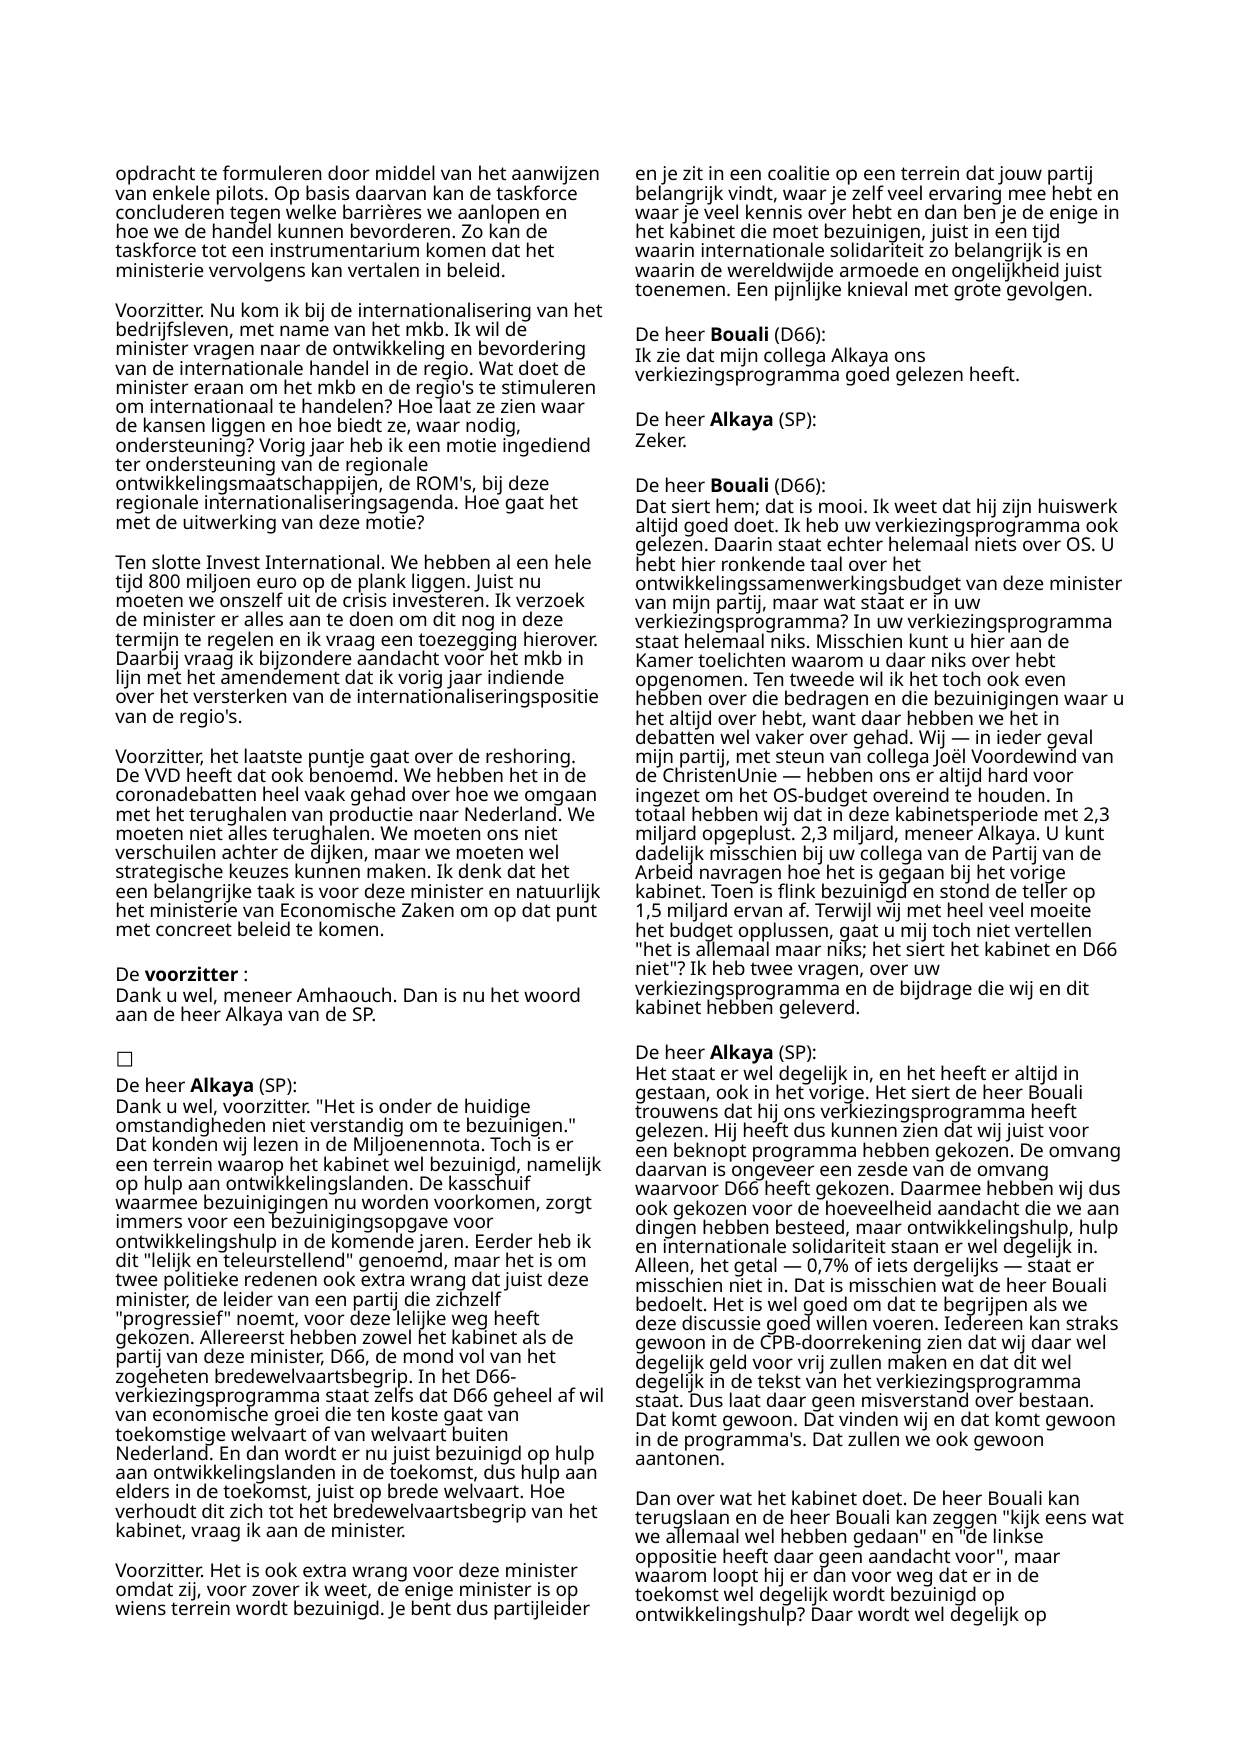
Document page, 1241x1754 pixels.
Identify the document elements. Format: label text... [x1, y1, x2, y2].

text De heer Alkaya (SP): [635, 1039, 1125, 1064]
text Dank u wel, meneer Amhaouch. Dan is nu het woord aan de heer Alkaya van de SP. [115, 987, 605, 1026]
text De heer Alkaya (SP): [115, 1072, 605, 1098]
text Dan over wat het kabinet doet. De heer Bouali kan terugslaan en de heer Bouali kan zeggen "kijk eens wat we allemaal wel hebben gedaan" en "de linkse oppositie heeft daar geen aandacht voor", maar waarom loopt hij er dan voor weg dat er in de toekomst wel degelijk wordt bezuinigd op ontwikkelingshulp? Daar wordt wel degelijk op [635, 1490, 1125, 1625]
text Dat siert hem; dat is mooi. Ik weet dat hij zijn huiswerk altijd goed doet. Ik heb uw verkiezingsprogramma ook gelezen. Daarin staat echter helemaal niets over OS. U hebt hier ronkende taal over het ontwikkelingssamenwerkingsbudget van deze minister van mijn partij, maar wat staat er in uw verkiezingsprogramma? In uw verkiezingsprogramma staat helemaal niks. Misschien kunt u hier aan de Kamer toelichten waarom u daar niks over hebt opgenomen. Ten tweede wil ik het toch ook even hebben over die bedragen en die bezuinigingen waar u het altijd over hebt, want daar hebben we het in debatten wel vaker over gehad. Wij — in ieder geval mijn partij, met steun van collega Joël Voordewind van de ChristenUnie — hebben ons er altijd hard voor ingezet om het OS-budget overeind te houden. In totaal hebben wij dat in deze kabinetsperiode met 2,3 miljard opgeplust. 2,3 miljard, meneer Alkaya. U kunt dadelijk misschien bij uw collega van de Partij van de Arbeid navragen hoe het is gegaan bij het vorige kabinet. Toen is flink bezuinigd en stond de teller op 1,5 miljard ervan af. Terwijl wij met heel veel moeite het budget opplussen, gaat u mij toch niet vertellen "het is allemaal maar niks; het siert het kabinet en D66 niet"? Ik heb twee vragen, over uw verkiezingsprogramma en de bijdrage die wij en dit kabinet hebben geleverd. [635, 498, 1125, 1018]
text en je zit in een coalitie op een terrein dat jouw partij belangrijk vindt, waar je zelf veel ervaring mee hebt en waar je veel kennis over hebt en dan ben je de enige in het kabinet die moet bezuinigen, juist in een tijd waarin internationale solidariteit zo belangrijk is en waarin de wereldwijde armoede en ongelijkheid juist toenemen. Een pijnlijke knieval met grote gevolgen. [635, 165, 1125, 300]
text De heer Alkaya (SP): [635, 406, 1125, 432]
text ⬜ [115, 1046, 605, 1072]
text Het staat er wel degelijk in, en het heeft er altijd in gestaan, ook in het vorige. Het siert de heer Bouali trouwens dat hij ons verkiezingsprogramma heeft gelezen. Hij heeft dus kunnen zien dat wij juist voor een beknopt programma hebben gekozen. De omvang daarvan is ongeveer een zesde van de omvang waarvoor D66 heeft gekozen. Daarmee hebben wij dus ook gekozen voor de hoeveelheid aandacht die we aan dingen hebben besteed, maar ontwikkelingshulp, hulp en internationale solidariteit staan er wel degelijk in. Alleen, het getal — 0,7% of iets dergelijks — staat er misschien niet in. Dat is misschien wat de heer Bouali bedoelt. Het is wel goed om dat te begrijpen als we deze discussie goed willen voeren. Iedereen kan straks gewoon in de CPB-doorrekening zien dat wij daar wel degelijk geld voor vrij zullen maken en dat dit wel degelijk in de tekst van het verkiezingsprogramma staat. Dus laat daar geen misverstand over bestaan. Dat komt gewoon. Dat vinden wij en dat komt gewoon in de programma's. Dat zullen we ook gewoon aantonen. [635, 1064, 1125, 1469]
text De heer Bouali (D66): [635, 472, 1125, 498]
text Voorzitter. Het is ook extra wrang voor deze minister omdat zij, voor zover ik weet, de enige minister is op wiens terrein wordt bezuinigd. Je bent dus partijleider [115, 1562, 605, 1620]
text Voorzitter. Nu kom ik bij de internationalisering van het bedrijfsleven, met name van het mkb. Ik wil de minister vragen naar de ontwikkeling en bevordering van de internationale handel in de regio. Wat doet de minister eraan om het mkb en de regio's te stimuleren om internationaal te handelen? Hoe laat ze zien waar de kansen liggen en hoe biedt ze, waar nodig, ondersteuning? Vorig jaar heb ik een motie ingediend ter ondersteuning van de regionale ontwikkelingsmaatschappijen, de ROM's, bij deze regionale internationaliseringsagenda. Hoe gaat het met de uitwerking van deze motie? [115, 302, 605, 533]
text Dank u wel, voorzitter. "Het is onder de huidige omstandigheden niet verstandig om te bezuinigen." Dat konden wij lezen in de Miljoenennota. Toch is er een terrein waarop het kabinet wel bezuinigd, namelijk op hulp aan ontwikkelingslanden. De kasschuif waarmee bezuinigingen nu worden voorkomen, zorgt immers voor een bezuinigingsopgave voor ontwikkelingshulp in de komende jaren. Eerder heb ik dit "lelijk en teleurstellend" genoemd, maar het is om twee politieke redenen ook extra wrang dat juist deze minister, de leider van een partij die zichzelf "progressief" noemt, voor deze lelijke weg heeft gekozen. Allereerst hebben zowel het kabinet als de partij van deze minister, D66, de mond vol van het zogeheten bredewelvaartsbegrip. In het D66-verkiezingsprogramma staat zelfs dat D66 geheel af wil van economische groei die ten koste gaat van toekomstige welvaart of van welvaart buiten Nederland. En dan wordt er nu juist bezuinigd op hulp aan ontwikkelingslanden in de toekomst, dus hulp aan elders in de toekomst, juist op brede welvaart. Hoe verhoudt dit zich tot het bredewelvaartsbegrip van het kabinet, vraag ik aan de minister. [115, 1098, 605, 1541]
text De voorzitter : [115, 961, 605, 987]
text Voorzitter, het laatste puntje gaat over de reshoring. De VVD heeft dat ook benoemd. We hebben het in de coronadebatten heel vaak gehad over hoe we omgaan met het terughalen van productie naar Nederland. We moeten niet alles terughalen. We moeten ons niet verschuilen achter de dijken, maar we moeten wel strategische keuzes kunnen maken. Ik denk dat het een belangrijke taak is voor deze minister en natuurlijk het ministerie van Economische Zaken om op dat punt met concreet beleid te komen. [115, 748, 605, 941]
text Zeker. [635, 432, 1125, 451]
text De heer Bouali (D66): [635, 321, 1125, 347]
text Ik zie dat mijn collega Alkaya ons verkiezingsprogramma goed gelezen heeft. [635, 347, 1125, 385]
text opdracht te formuleren door middel van het aanwijzen van enkele pilots. Op basis daarvan kan de taskforce concluderen tegen welke barrières we aanlopen en hoe we de handel kunnen bevorderen. Zo kan de taskforce tot een instrumentarium komen dat het ministerie vervolgens kan vertalen in beleid. [115, 165, 605, 281]
text Ten slotte Invest International. We hebben al een hele tijd 800 miljoen euro op de plank liggen. Juist nu moeten we onszelf uit de crisis investeren. Ik verzoek de minister er alles aan te doen om dit nog in deze termijn te regelen en ik vraag een toezegging hierover. Daarbij vraag ik bijzondere aandacht voor het mkb in lijn met het amendement dat ik vorig jaar indiende over het versterken van de internationaliseringspositie van de regio's. [115, 554, 605, 727]
